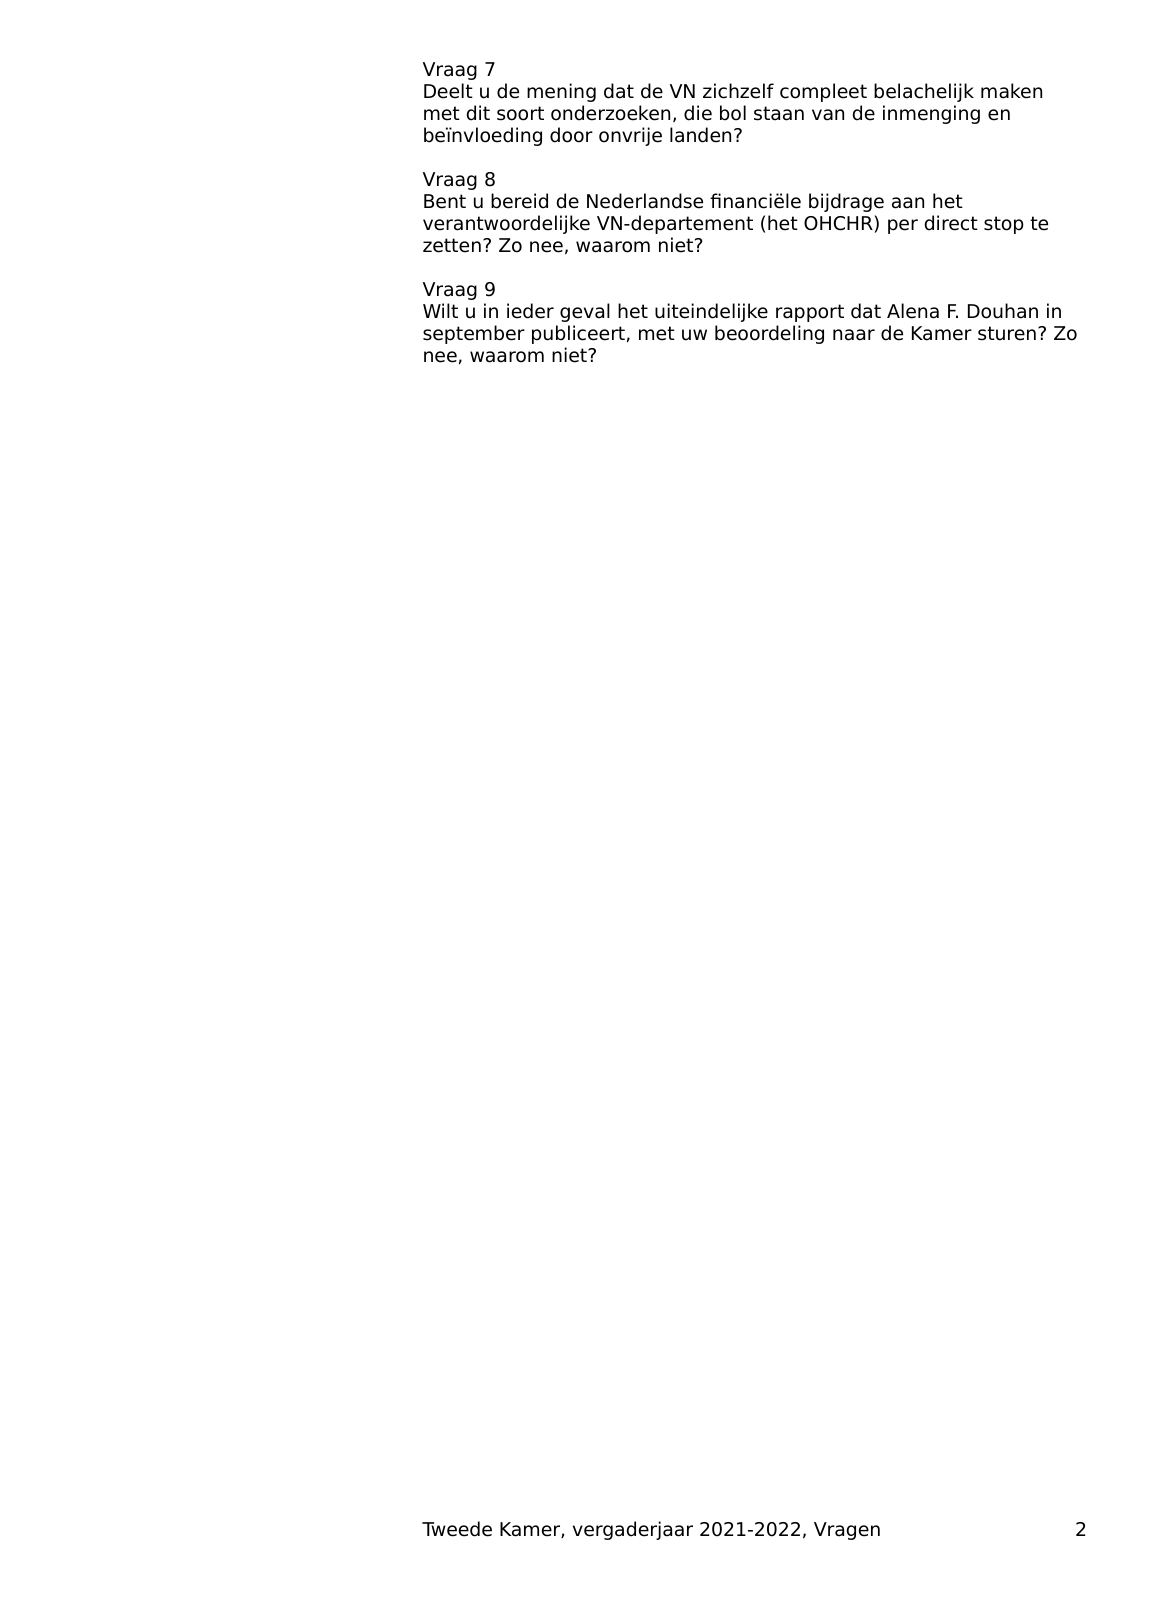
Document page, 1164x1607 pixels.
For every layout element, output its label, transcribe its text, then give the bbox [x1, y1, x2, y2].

text Vraag 7 [422, 59, 1087, 81]
text Deelt u de mening dat de VN zichzelf compleet belachelijk maken met dit soort onderzoeken, die bol staan van de inmenging en beïnvloeding door onvrije landen? [422, 81, 1087, 147]
text Vraag 9 [422, 279, 1087, 301]
text Vraag 8 [422, 169, 1087, 191]
text Wilt u in ieder geval het uiteindelijke rapport dat Alena F. Douhan in september publiceert, met uw beoordeling naar de Kamer sturen? Zo nee, waarom niet? [422, 301, 1087, 367]
text Bent u bereid de Nederlandse financiële bijdrage aan het verantwoordelijke VN-departement (het OHCHR) per direct stop te zetten? Zo nee, waarom niet? [422, 191, 1087, 257]
